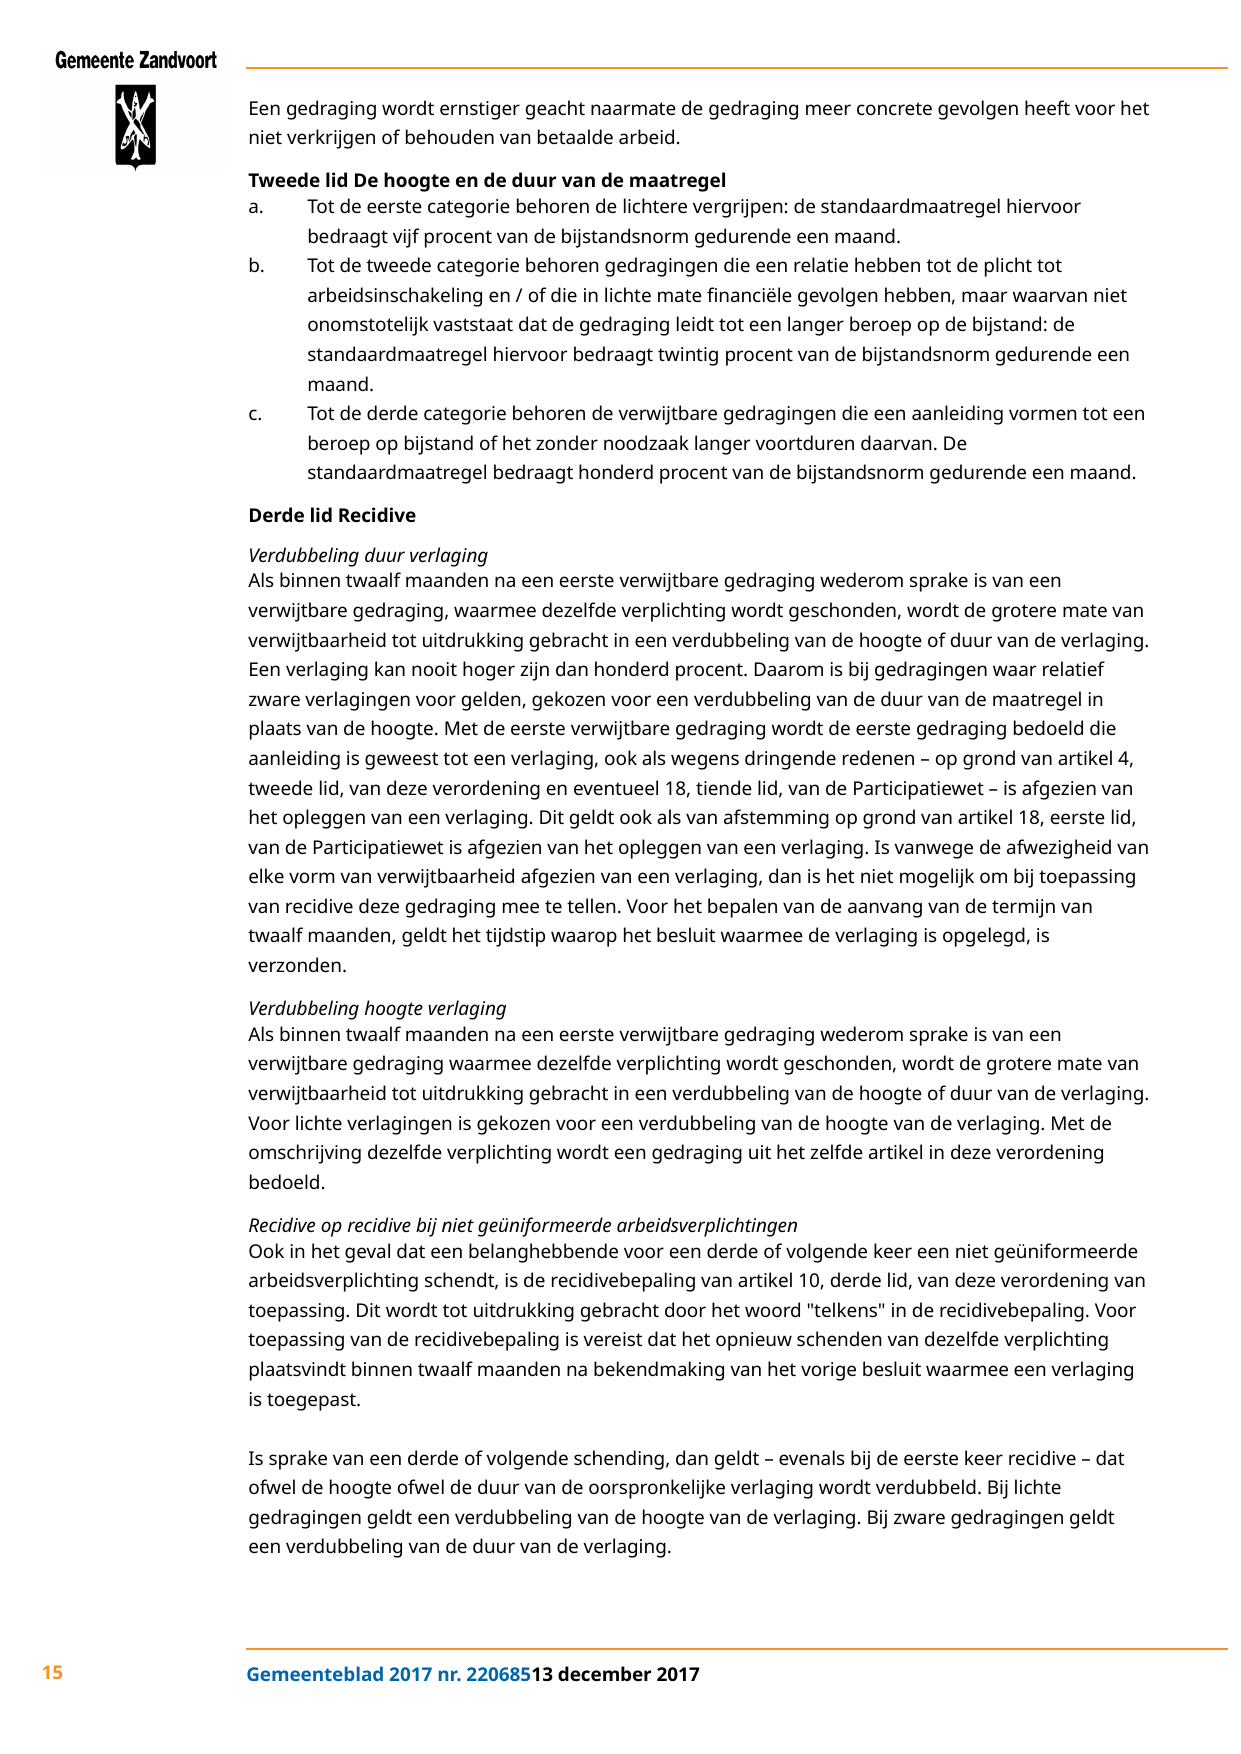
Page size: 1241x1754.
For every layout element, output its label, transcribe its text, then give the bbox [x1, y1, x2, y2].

text Een gedraging wordt ernstiger geacht naarmate de gedraging meer concrete gevolgen heeft voor het niet verkrijgen of behouden van betaalde arbeid. [248, 95, 1152, 150]
text Als binnen twaalf maanden na een eerste verwijtbare gedraging wederom sprake is van een verwijtbare gedraging waarmee dezelfde verplichting wordt geschonden, wordt de grotere mate van verwijtbaarheid tot uitdrukking gebracht in een verdubbeling van de hoogte of duur van de verlaging. Voor lichte verlagingen is gekozen voor een verdubbeling van de hoogte van de verlaging. Met de omschrijving dezelfde verplichting wordt een gedraging uit het zelfde artikel in deze verordening bedoeld. [248, 1021, 1152, 1195]
text Verdubbeling hoogte verlaging [248, 995, 1152, 1021]
text Derde lid Recidive [248, 503, 1152, 528]
text Tweede lid De hoogte en de duur van de maatregel [248, 167, 1152, 193]
text Verdubbeling duur verlaging [248, 542, 1152, 568]
text Ook in het geval dat een belanghebbende voor een derde of volgende keer een niet geüniformeerde arbeidsverplichting schendt, is de recidivebepaling van artikel 10, derde lid, van deze verordening van toepassing. Dit wordt tot uitdrukking gebracht door het woord "telkens" in de recidivebepaling. Voor toepassing van de recidivebepaling is vereist dat het opnieuw schenden van dezelfde verplichting plaatsvindt binnen twaalf maanden na bekendmaking van het vorige besluit waarmee een verlaging is toegepast. [248, 1238, 1152, 1411]
text Recidive op recidive bij niet geüniformeerde arbeidsverplichtingen [248, 1212, 1152, 1238]
list Tot de eerste categorie behoren de lichtere vergrijpen: de standaardmaatregel hiervoor bedraagt vijf procent van de bijstandsnorm gedurende een maand. [248, 193, 1152, 248]
picture [41, 47, 231, 172]
text Als binnen twaalf maanden na een eerste verwijtbare gedraging wederom sprake is van een verwijtbare gedraging, waarmee dezelfde verplichting wordt geschonden, wordt de grotere mate van verwijtbaarheid tot uitdrukking gebracht in een verdubbeling van de hoogte of duur van de verlaging. Een verlaging kan nooit hoger zijn dan honderd procent. Daarom is bij gedragingen waar relatief zware verlagingen voor gelden, gekozen voor een verdubbeling van de duur van de maatregel in plaats van de hoogte. Met de eerste verwijtbare gedraging wordt de eerste gedraging bedoeld die aanleiding is geweest tot een verlaging, ook als wegens dringende redenen – op grond van artikel 4, tweede lid, van deze verordening en eventueel 18, tiende lid, van de Participatiewet – is afgezien van het opleggen van een verlaging. Dit geldt ook als van afstemming op grond van artikel 18, eerste lid, van de Participatiewet is afgezien van het opleggen van een verlaging. Is vanwege de afwezigheid van elke vorm van verwijtbaarheid afgezien van een verlaging, dan is het niet mogelijk om bij toepassing van recidive deze gedraging mee te tellen. Voor het bepalen van de aanvang van de termijn van twaalf maanden, geldt het tijdstip waarop het besluit waarmee de verlaging is opgelegd, is verzonden. [248, 568, 1152, 978]
text Is sprake van een derde of volgende schending, dan geldt – evenals bij de eerste keer recidive – dat ofwel de hoogte ofwel de duur van de oorspronkelijke verlaging wordt verdubbeld. Bij lichte gedragingen geldt een verdubbeling van de hoogte van de verlaging. Bij zware gedragingen geldt een verdubbeling van de duur van de verlaging. [248, 1445, 1152, 1559]
list Tot de tweede categorie behoren gedragingen die een relatie hebben tot de plicht tot arbeidsinschakeling en / of die in lichte mate financiële gevolgen hebben, maar waarvan niet onomstotelijk vaststaat dat de gedraging leidt tot een langer beroep op de bijstand: de standaardmaatregel hiervoor bedraagt twintig procent van de bijstandsnorm gedurende een maand. [248, 252, 1152, 396]
list Tot de derde categorie behoren de verwijtbare gedragingen die een aanleiding vormen tot een beroep op bijstand of het zonder noodzaak langer voortduren daarvan. De standaardmaatregel bedraagt honderd procent van de bijstandsnorm gedurende een maand. [248, 400, 1152, 485]
